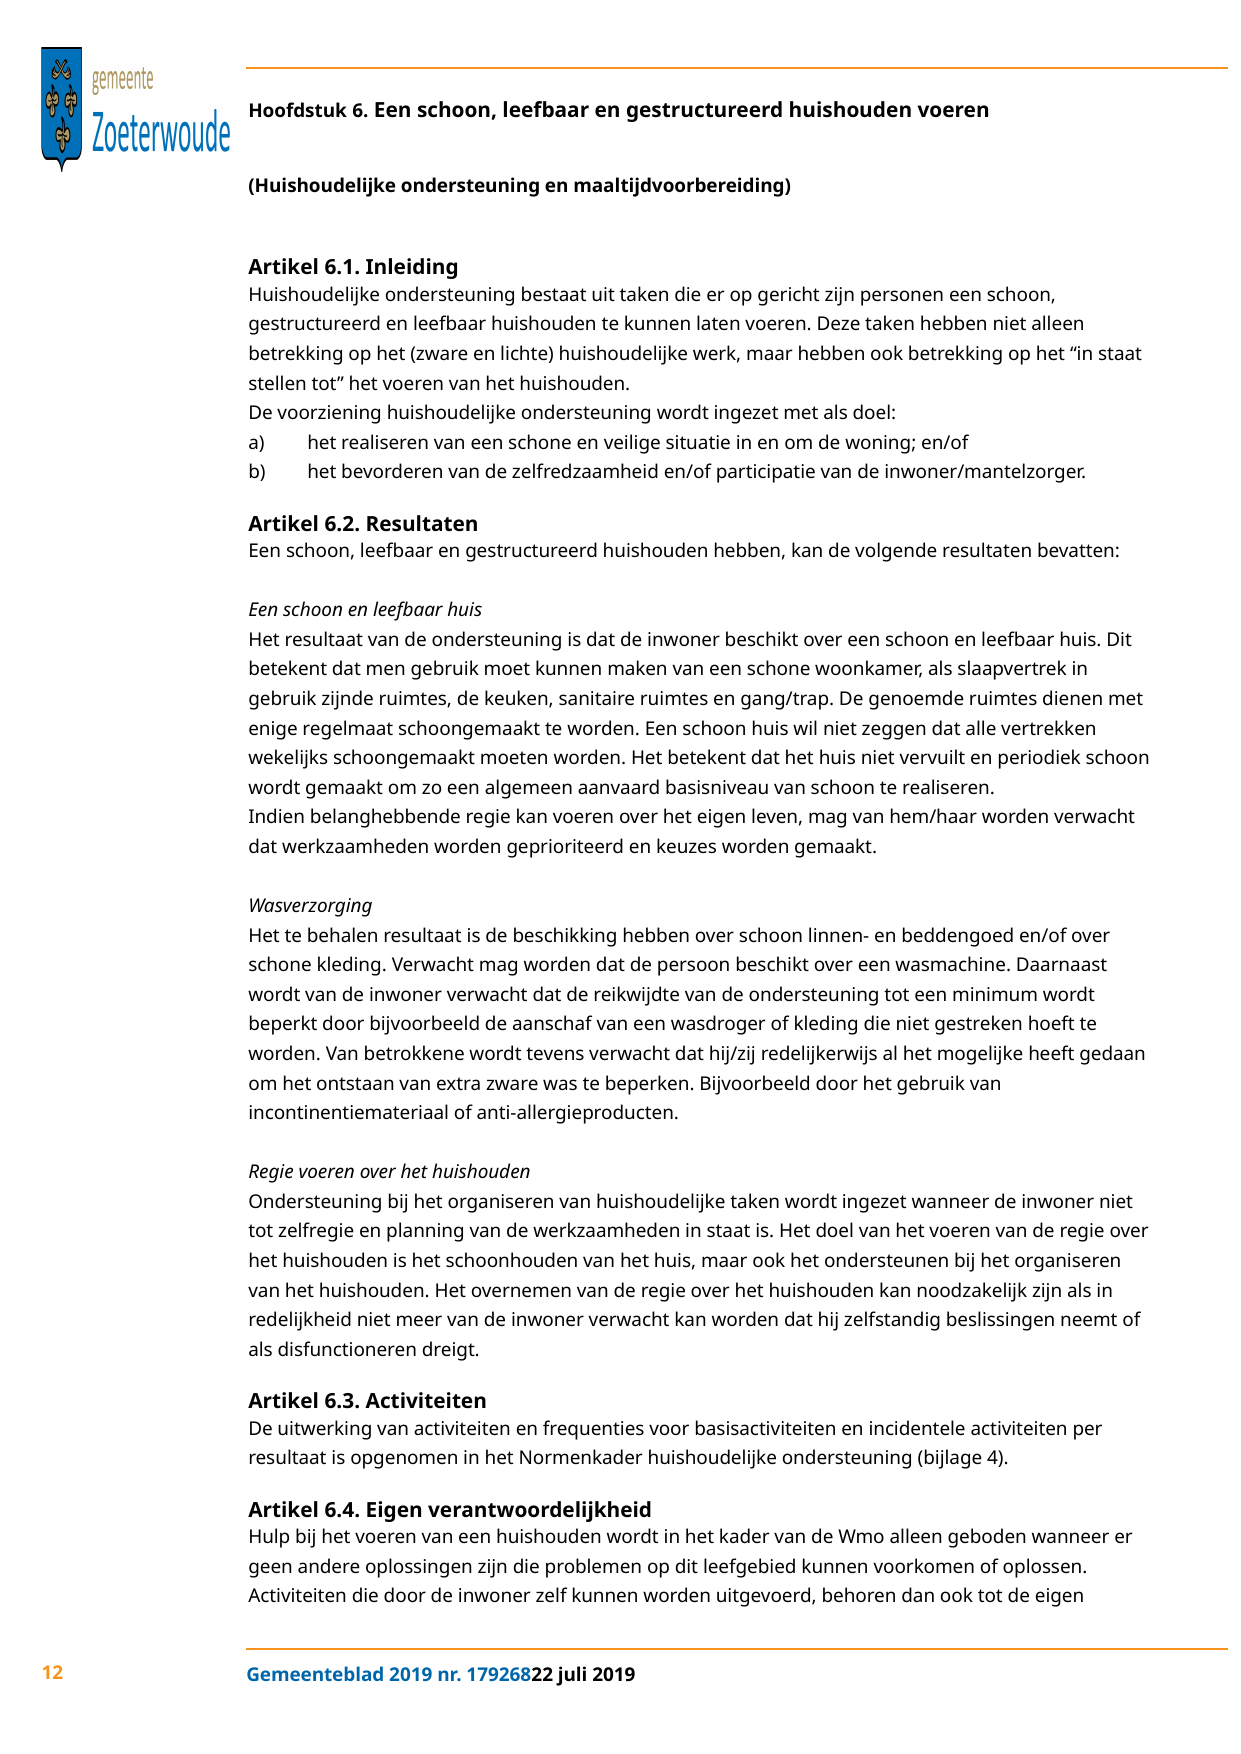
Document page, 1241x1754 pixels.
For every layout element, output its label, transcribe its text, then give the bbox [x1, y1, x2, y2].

text De uitwerking van activiteiten en frequenties voor basisactiviteiten en incidentele activiteiten per resultaat is opgenomen in het Normenkader huishoudelijke ondersteuning (bijlage 4). [248, 1415, 1152, 1470]
text Regie voeren over het huishouden [248, 1158, 1152, 1184]
text Huishoudelijke ondersteuning bestaat uit taken die er op gericht zijn personen een schoon, gestructureerd en leefbaar huishouden te kunnen laten voeren. Deze taken hebben niet alleen betrekking op het (zware en lichte) huishoudelijke werk, maar hebben ook betrekking op het “in staat stellen tot” het voeren van het huishouden. [248, 281, 1152, 395]
text Een schoon en leefbaar huis [248, 596, 1152, 622]
text Wasverzorging [248, 892, 1152, 918]
text Het te behalen resultaat is de beschikking hebben over schoon linnen- en beddengoed en/of over schone kleding. Verwacht mag worden dat de persoon beschikt over een wasmachine. Daarnaast wordt van de inwoner verwacht dat de reikwijdte van de ondersteuning tot een minimum wordt beperkt door bijvoorbeeld de aanschaf van een wasdroger of kleding die niet gestreken hoeft te worden. Van betrokkene wordt tevens verwacht dat hij/zij redelijkerwijs al het mogelijke heeft gedaan om het ontstaan van extra zware was te beperken. Bijvoorbeeld door het gebruik van incontinentiemateriaal of anti-allergieproducten. [248, 922, 1152, 1125]
text De voorziening huishoudelijke ondersteuning wordt ingezet met als doel: [248, 399, 1152, 425]
text Het resultaat van de ondersteuning is dat de inwoner beschikt over een schoon en leefbaar huis. Dit betekent dat men gebruik moet kunnen maken van een schone woonkamer, als slaapvertrek in gebruik zijnde ruimtes, de keuken, sanitaire ruimtes en gang/trap. De genoemde ruimtes dienen met enige regelmaat schoongemaakt te worden. Een schoon huis wil niet zeggen dat alle vertrekken wekelijks schoongemaakt moeten worden. Het betekent dat het huis niet vervuilt en periodiek schoon wordt gemaakt om zo een algemeen aanvaard basisniveau van schoon te realiseren. [248, 626, 1152, 800]
text Artikel 6.1. Inleiding [248, 252, 1152, 281]
text Hoofdstuk 6. Een schoon, leefbaar en gestructureerd huishouden voeren [248, 95, 1152, 123]
text Hulp bij het voeren van een huishouden wordt in het kader van de Wmo alleen geboden wanneer er geen andere oplossingen zijn die problemen op dit leefgebied kunnen voorkomen of oplossen. Activiteiten die door de inwoner zelf kunnen worden uitgevoerd, behoren dan ook tot de eigen [248, 1523, 1152, 1608]
text (Huishoudelijke ondersteuning en maaltijdvoorbereiding) [248, 172, 1152, 198]
text Indien belanghebbende regie kan voeren over het eigen leven, mag van hem/haar worden verwacht dat werkzaamheden worden geprioriteerd en keuzes worden gemaakt. [248, 803, 1152, 859]
text Een schoon, leefbaar en gestructureerd huishouden hebben, kan de volgende resultaten bevatten: [248, 537, 1152, 563]
list het bevorderen van de zelfredzaamheid en/of participatie van de inwoner/mantelzorger. [248, 458, 1152, 484]
text Ondersteuning bij het organiseren van huishoudelijke taken wordt ingezet wanneer de inwoner niet tot zelfregie en planning van de werkzaamheden in staat is. Het doel van het voeren van de regie over het huishouden is het schoonhouden van het huis, maar ook het ondersteunen bij het organiseren van het huishouden. Het overnemen van de regie over het huishouden kan noodzakelijk zijn als in redelijkheid niet meer van de inwoner verwacht kan worden dat hij zelfstandig beslissingen neemt of als disfunctioneren dreigt. [248, 1188, 1152, 1362]
list het realiseren van een schone en veilige situatie in en om de woning; en/of [248, 429, 1152, 454]
text Artikel 6.4. Eigen verantwoordelijkheid [248, 1495, 1152, 1523]
text Artikel 6.3. Activiteiten [248, 1386, 1152, 1415]
text Artikel 6.2. Resultaten [248, 509, 1152, 537]
picture [41, 47, 231, 172]
